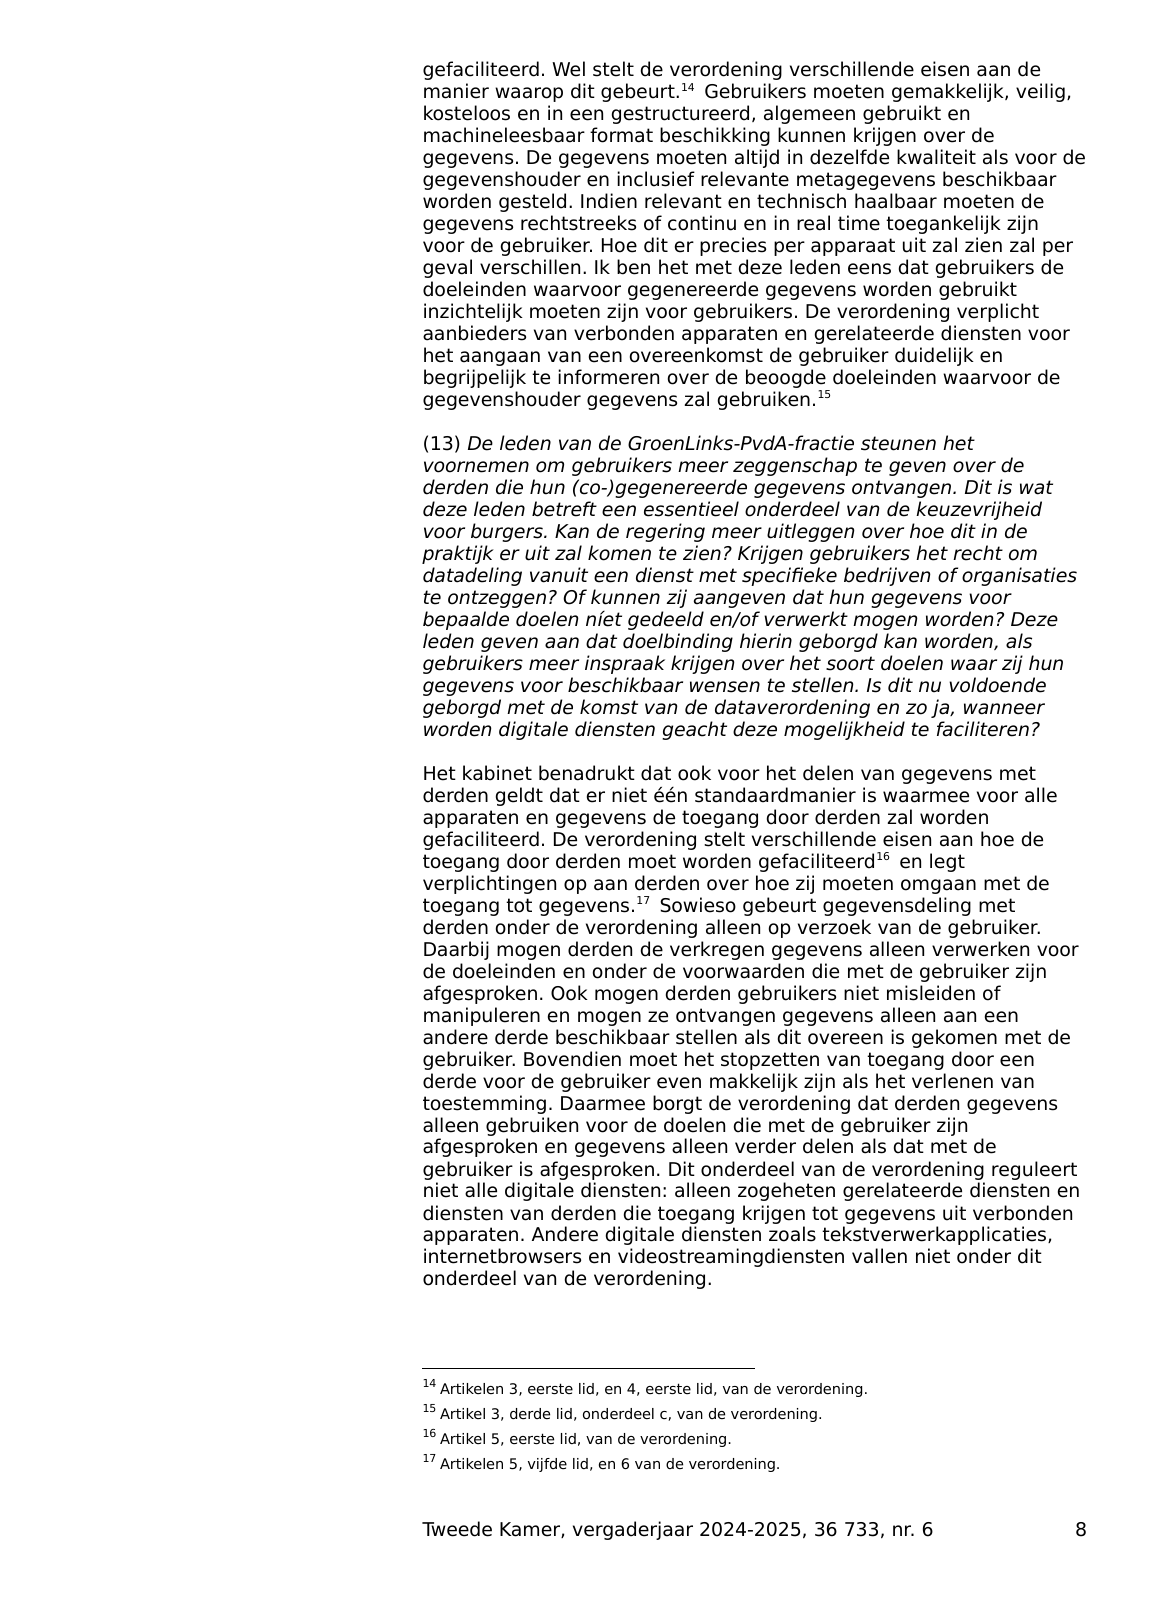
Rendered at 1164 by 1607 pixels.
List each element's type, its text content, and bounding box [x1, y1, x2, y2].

text Artikelen 3, eerste lid, en 4, eerste lid, van de verordening. [422, 1377, 1087, 1399]
text Artikel 5, eerste lid, van de verordening. [422, 1427, 1087, 1449]
text Het kabinet benadrukt dat ook voor het delen van gegevens met derden geldt dat er niet één standaardmanier is waarmee voor alle apparaten en gegevens de toegang door derden zal worden gefaciliteerd. De verordening stelt verschillende eisen aan hoe de toegang door derden moet worden gefaciliteerd en legt verplichtingen op aan derden over hoe zij moeten omgaan met de toegang tot gegevens. Sowieso gebeurt gegevensdeling met derden onder de verordening alleen op verzoek van de gebruiker. Daarbij mogen derden de verkregen gegevens alleen verwerken voor de doeleinden en onder de voorwaarden die met de gebruiker zijn afgesproken. Ook mogen derden gebruikers niet misleiden of manipuleren en mogen ze ontvangen gegevens alleen aan een andere derde beschikbaar stellen als dit overeen is gekomen met de gebruiker. Bovendien moet het stopzetten van toegang door een derde voor de gebruiker even makkelijk zijn als het verlenen van toestemming. Daarmee borgt de verordening dat derden gegevens alleen gebruiken voor de doelen die met de gebruiker zijn afgesproken en gegevens alleen verder delen als dat met de gebruiker is afgesproken. Dit onderdeel van de verordening reguleert niet alle digitale diensten: alleen zogeheten gerelateerde diensten en diensten van derden die toegang krijgen tot gegevens uit verbonden apparaten. Andere digitale diensten zoals tekstverwerkapplicaties, internetbrowsers en videostreamingdiensten vallen niet onder dit onderdeel van de verordening. [422, 763, 1087, 1290]
text Artikelen 5, vijfde lid, en 6 van de verordening. [422, 1452, 1087, 1474]
text Artikel 3, derde lid, onderdeel c, van de verordening. [422, 1402, 1087, 1424]
text (13) De leden van de GroenLinks-PvdA-fractie steunen het voornemen om gebruikers meer zeggenschap te geven over de derden die hun (co-)gegenereerde gegevens ontvangen. Dit is wat deze leden betreft een essentieel onderdeel van de keuzevrijheid voor burgers. Kan de regering meer uitleggen over hoe dit in de praktijk er uit zal komen te zien? Krijgen gebruikers het recht om datadeling vanuit een dienst met specifieke bedrijven of organisaties te ontzeggen? Of kunnen zij aangeven dat hun gegevens voor bepaalde doelen níet gedeeld en/of verwerkt mogen worden? Deze leden geven aan dat doelbinding hierin geborgd kan worden, als gebruikers meer inspraak krijgen over het soort doelen waar zij hun gegevens voor beschikbaar wensen te stellen. Is dit nu voldoende geborgd met de komst van de dataverordening en zo ja, wanneer worden digitale diensten geacht deze mogelijkheid te faciliteren? [422, 433, 1087, 741]
text gefaciliteerd. Wel stelt de verordening verschillende eisen aan de manier waarop dit gebeurt. Gebruikers moeten gemakkelijk, veilig, kosteloos en in een gestructureerd, algemeen gebruikt en machineleesbaar format beschikking kunnen krijgen over de gegevens. De gegevens moeten altijd in dezelfde kwaliteit als voor de gegevenshouder en inclusief relevante metagegevens beschikbaar worden gesteld. Indien relevant en technisch haalbaar moeten de gegevens rechtstreeks of continu en in real time toegankelijk zijn voor de gebruiker. Hoe dit er precies per apparaat uit zal zien zal per geval verschillen. Ik ben het met deze leden eens dat gebruikers de doeleinden waarvoor gegenereerde gegevens worden gebruikt inzichtelijk moeten zijn voor gebruikers. De verordening verplicht aanbieders van verbonden apparaten en gerelateerde diensten voor het aangaan van een overeenkomst de gebruiker duidelijk en begrijpelijk te informeren over de beoogde doeleinden waarvoor de gegevenshouder gegevens zal gebruiken. [422, 59, 1087, 411]
